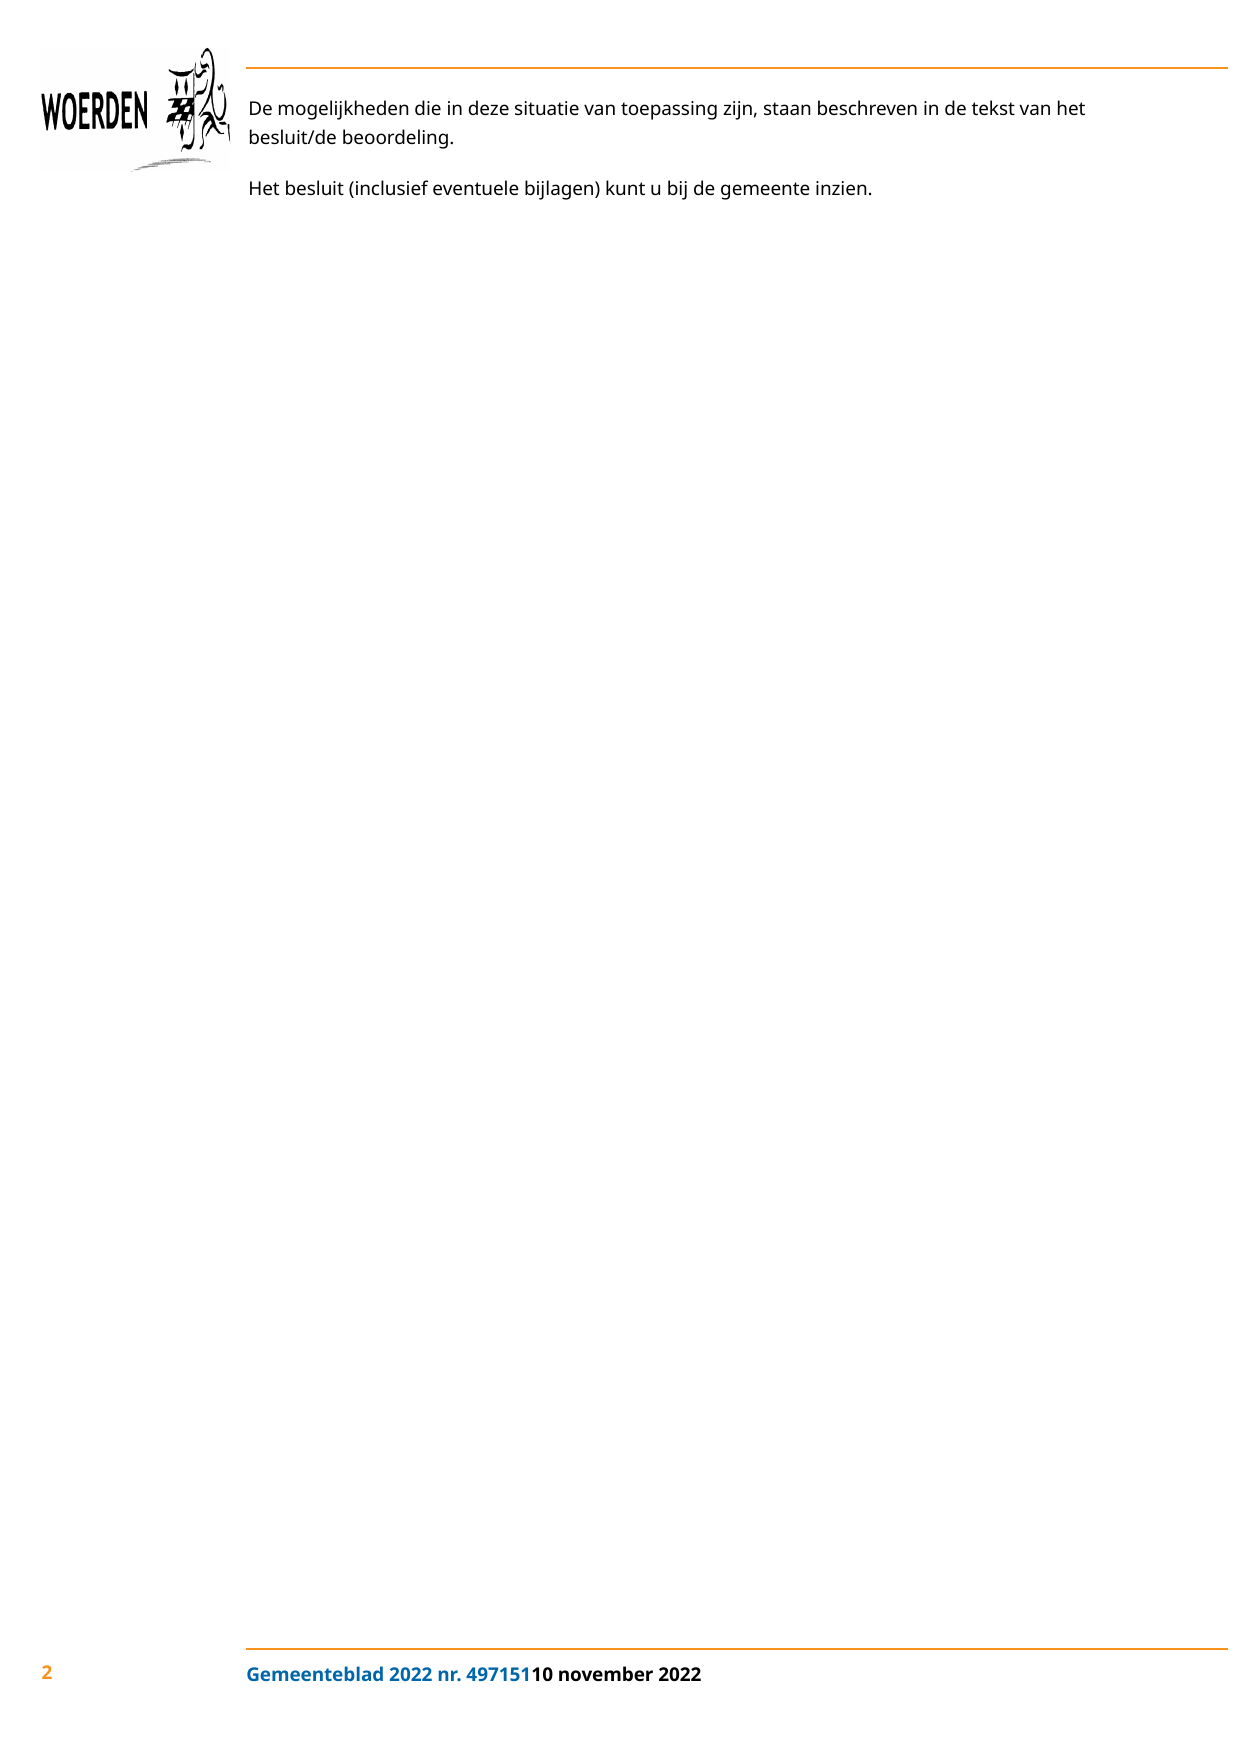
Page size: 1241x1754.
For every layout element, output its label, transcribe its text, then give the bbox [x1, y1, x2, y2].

text De mogelijkheden die in deze situatie van toepassing zijn, staan beschreven in de tekst van het besluit/de beoordeling. [248, 95, 1152, 150]
picture [41, 47, 231, 172]
text Het besluit (inclusief eventuele bijlagen) kunt u bij de gemeente inzien. [248, 175, 1152, 201]
